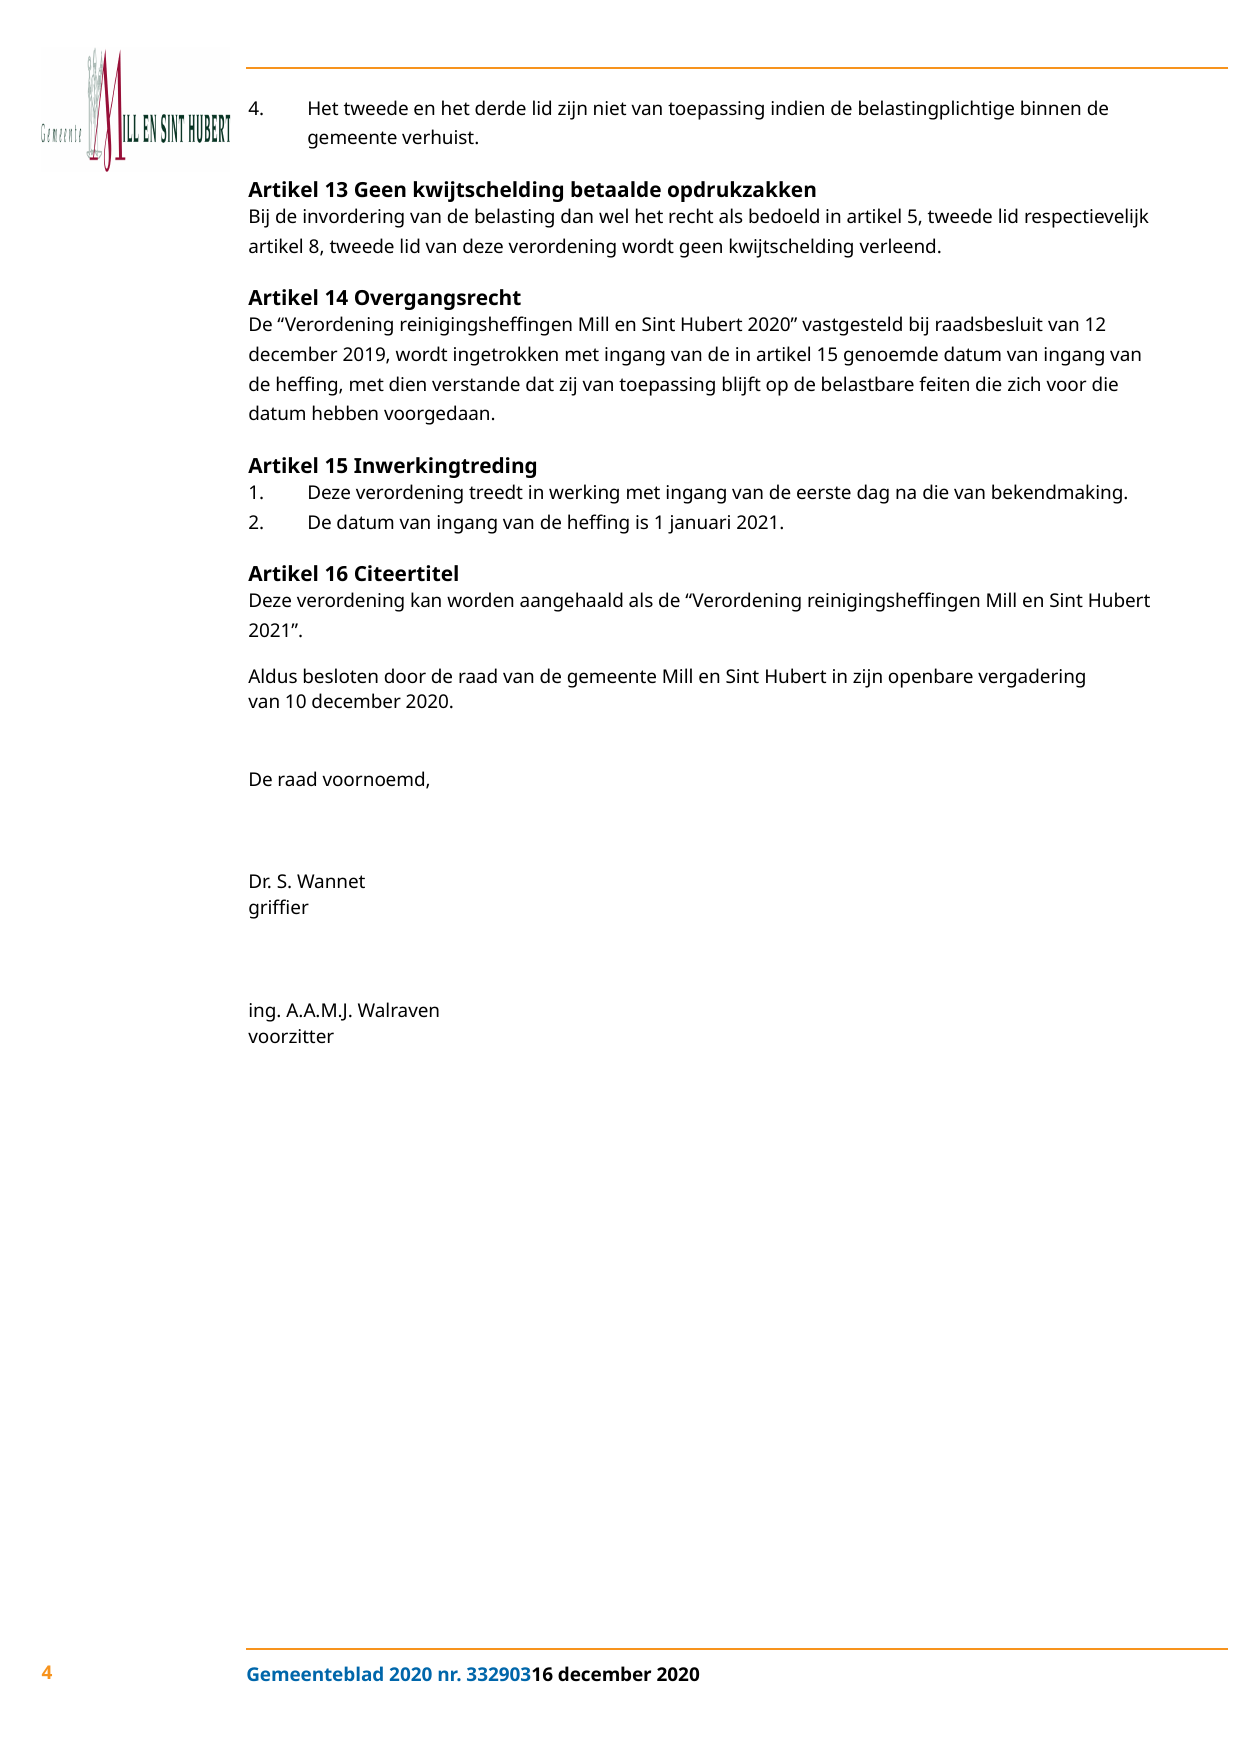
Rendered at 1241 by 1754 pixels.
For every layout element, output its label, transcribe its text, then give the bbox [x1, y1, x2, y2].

text Aldus besloten door de raad van de gemeente Mill en Sint Hubert in zijn openbare vergadering [248, 663, 1152, 689]
text griffier [248, 894, 1152, 920]
text Dr. S. Wannet [248, 869, 1152, 894]
text Deze verordening kan worden aangehaald als de “Verordening reinigingsheffingen Mill en Sint Hubert 2021”. [248, 588, 1152, 643]
text Artikel 15 Inwerkingtreding [248, 451, 1152, 479]
text Artikel 14 Overgangsrecht [248, 283, 1152, 312]
picture [41, 47, 231, 172]
text De “Verordening reinigingsheffingen Mill en Sint Hubert 2020” vastgesteld bij raadsbesluit van 12 december 2019, wordt ingetrokken met ingang van de in artikel 15 genoemde datum van ingang van de heffing, met dien verstande dat zij van toepassing blijft op de belastbare feiten die zich voor die datum hebben voorgedaan. [248, 312, 1152, 426]
text Artikel 16 Citeertitel [248, 559, 1152, 588]
text ing. A.A.M.J. Walraven [248, 997, 1152, 1023]
list Het tweede en het derde lid zijn niet van toepassing indien de belastingplichtige binnen de gemeente verhuist. [248, 95, 1152, 150]
text voorzitter [248, 1023, 1152, 1049]
text Artikel 13 Geen kwijtschelding betaalde opdrukzakken [248, 175, 1152, 203]
list De datum van ingang van de heffing is 1 januari 2021. [248, 509, 1152, 534]
text van 10 december 2020. [248, 689, 1152, 714]
text De raad voornoemd, [248, 766, 1152, 792]
text Bij de invordering van de belasting dan wel het recht als bedoeld in artikel 5, tweede lid respectievelijk artikel 8, tweede lid van deze verordening wordt geen kwijtschelding verleend. [248, 203, 1152, 258]
list Deze verordening treedt in werking met ingang van de eerste dag na die van bekendmaking. [248, 479, 1152, 505]
